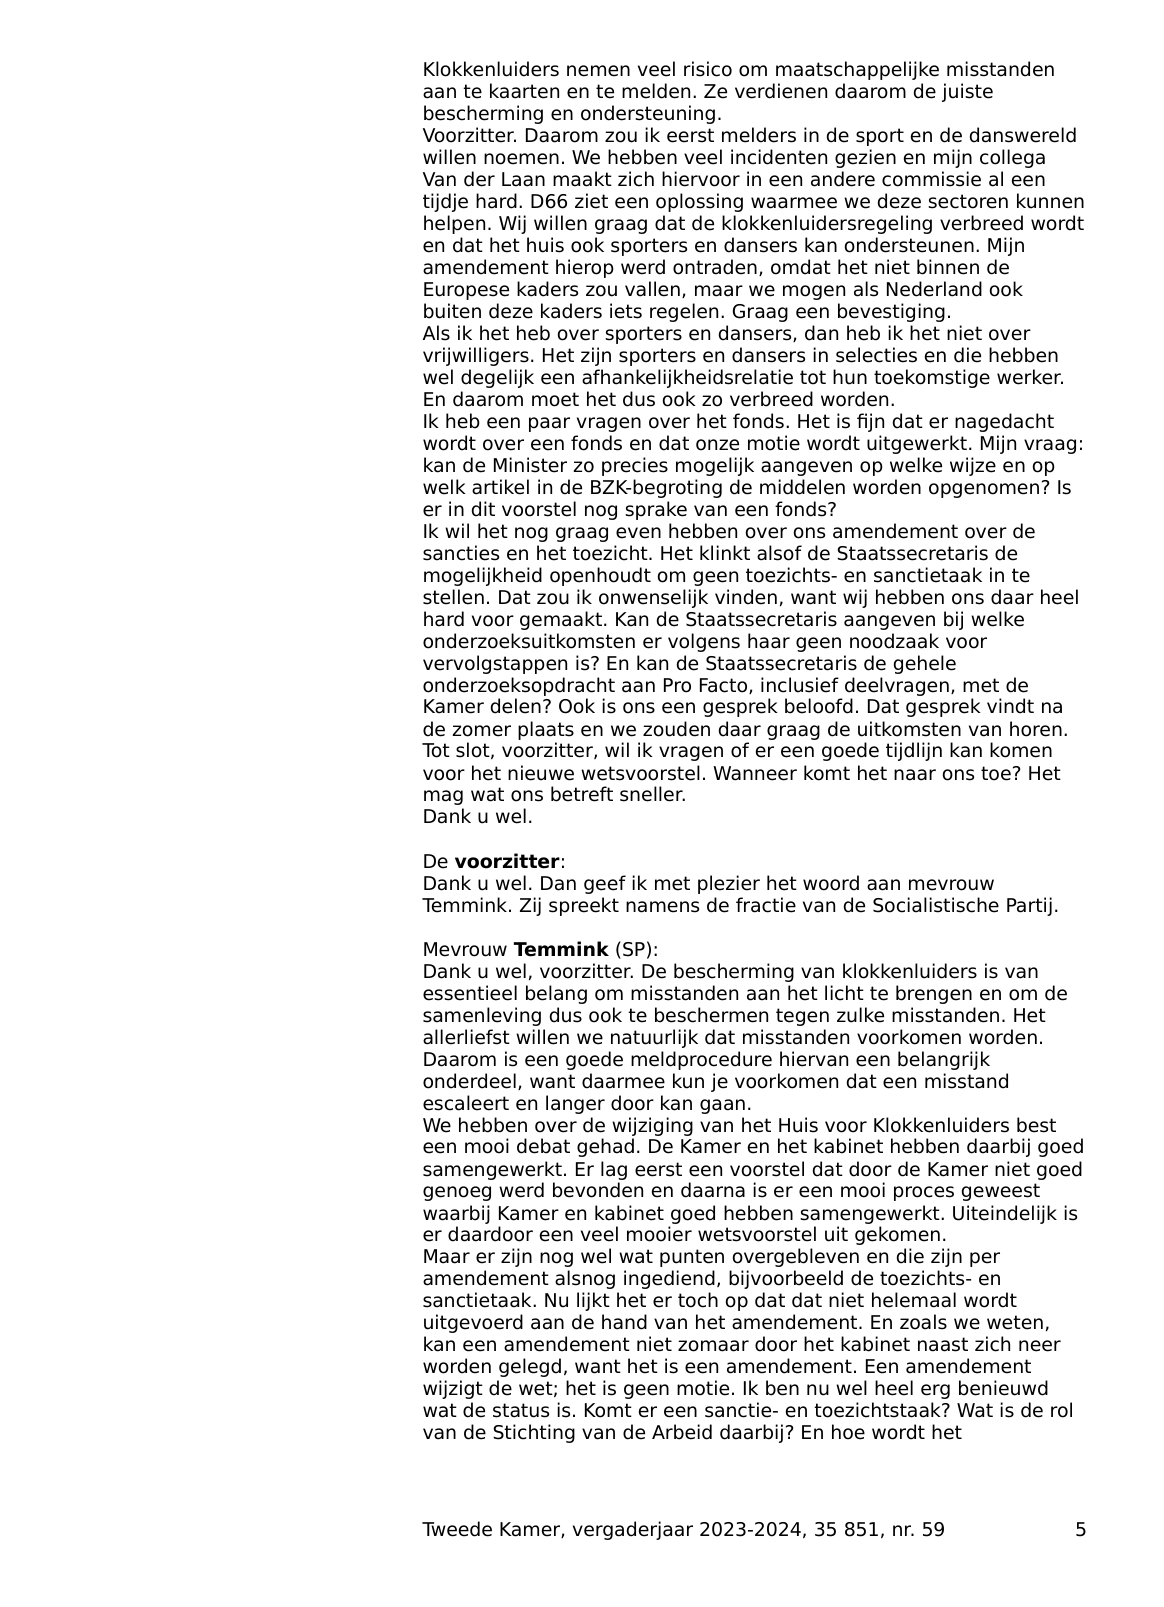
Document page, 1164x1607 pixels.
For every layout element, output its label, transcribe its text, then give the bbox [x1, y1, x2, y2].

text Als ik het heb over sporters en dansers, dan heb ik het niet over vrijwilligers. Het zijn sporters en dansers in selecties en die hebben wel degelijk een afhankelijkheidsrelatie tot hun toekomstige werker. En daarom moet het dus ook zo verbreed worden. [422, 323, 1087, 411]
text Ik wil het nog graag even hebben over ons amendement over de sancties en het toezicht. Het klinkt alsof de Staatssecretaris de mogelijkheid openhoudt om geen toezichts- en sanctietaak in te stellen. Dat zou ik onwenselijk vinden, want wij hebben ons daar heel hard voor gemaakt. Kan de Staatssecretaris aangeven bij welke onderzoeksuitkomsten er volgens haar geen noodzaak voor vervolgstappen is? En kan de Staatssecretaris de gehele onderzoeksopdracht aan Pro Facto, inclusief deelvragen, met de Kamer delen? Ook is ons een gesprek beloofd. Dat gesprek vindt na de zomer plaats en we zouden daar graag de uitkomsten van horen. [422, 521, 1087, 740]
text Dank u wel. [422, 806, 1087, 828]
text Maar er zijn nog wel wat punten overgebleven en die zijn per amendement alsnog ingediend, bijvoorbeeld de toezichts- en sanctietaak. Nu lijkt het er toch op dat dat niet helemaal wordt uitgevoerd aan de hand van het amendement. En zoals we weten, kan een amendement niet zomaar door het kabinet naast zich neer worden gelegd, want het is een amendement. Een amendement wijzigt de wet; het is geen motie. Ik ben nu wel heel erg benieuwd wat de status is. Komt er een sanctie- en toezichtstaak? Wat is de rol van de Stichting van de Arbeid daarbij? En hoe wordt het [422, 1246, 1087, 1444]
text De voorzitter: [422, 851, 1087, 872]
text Ik heb een paar vragen over het fonds. Het is fijn dat er nagedacht wordt over een fonds en dat onze motie wordt uitgewerkt. Mijn vraag: kan de Minister zo precies mogelijk aangeven op welke wijze en op welk artikel in de BZK-begroting de middelen worden opgenomen? Is er in dit voorstel nog sprake van een fonds? [422, 411, 1087, 521]
text Klokkenluiders nemen veel risico om maatschappelijke misstanden aan te kaarten en te melden. Ze verdienen daarom de juiste bescherming en ondersteuning. [422, 59, 1087, 125]
text Voorzitter. Daarom zou ik eerst melders in de sport en de danswereld willen noemen. We hebben veel incidenten gezien en mijn collega Van der Laan maakt zich hiervoor in een andere commissie al een tijdje hard. D66 ziet een oplossing waarmee we deze sectoren kunnen helpen. Wij willen graag dat de klokkenluidersregeling verbreed wordt en dat het huis ook sporters en dansers kan ondersteunen. Mijn amendement hierop werd ontraden, omdat het niet binnen de Europese kaders zou vallen, maar we mogen als Nederland ook buiten deze kaders iets regelen. Graag een bevestiging. [422, 125, 1087, 323]
text Dank u wel, voorzitter. De bescherming van klokkenluiders is van essentieel belang om misstanden aan het licht te brengen en om de samenleving dus ook te beschermen tegen zulke misstanden. Het allerliefst willen we natuurlijk dat misstanden voorkomen worden. Daarom is een goede meldprocedure hiervan een belangrijk onderdeel, want daarmee kun je voorkomen dat een misstand escaleert en langer door kan gaan. [422, 961, 1087, 1114]
text Dank u wel. Dan geef ik met plezier het woord aan mevrouw Temmink. Zij spreekt namens de fractie van de Socialistische Partij. [422, 872, 1087, 916]
text We hebben over de wijziging van het Huis voor Klokkenluiders best een mooi debat gehad. De Kamer en het kabinet hebben daarbij goed samengewerkt. Er lag eerst een voorstel dat door de Kamer niet goed genoeg werd bevonden en daarna is er een mooi proces geweest waarbij Kamer en kabinet goed hebben samengewerkt. Uiteindelijk is er daardoor een veel mooier wetsvoorstel uit gekomen. [422, 1114, 1087, 1246]
text Mevrouw Temmink (SP): [422, 939, 1087, 961]
text Tot slot, voorzitter, wil ik vragen of er een goede tijdlijn kan komen voor het nieuwe wetsvoorstel. Wanneer komt het naar ons toe? Het mag wat ons betreft sneller. [422, 740, 1087, 806]
